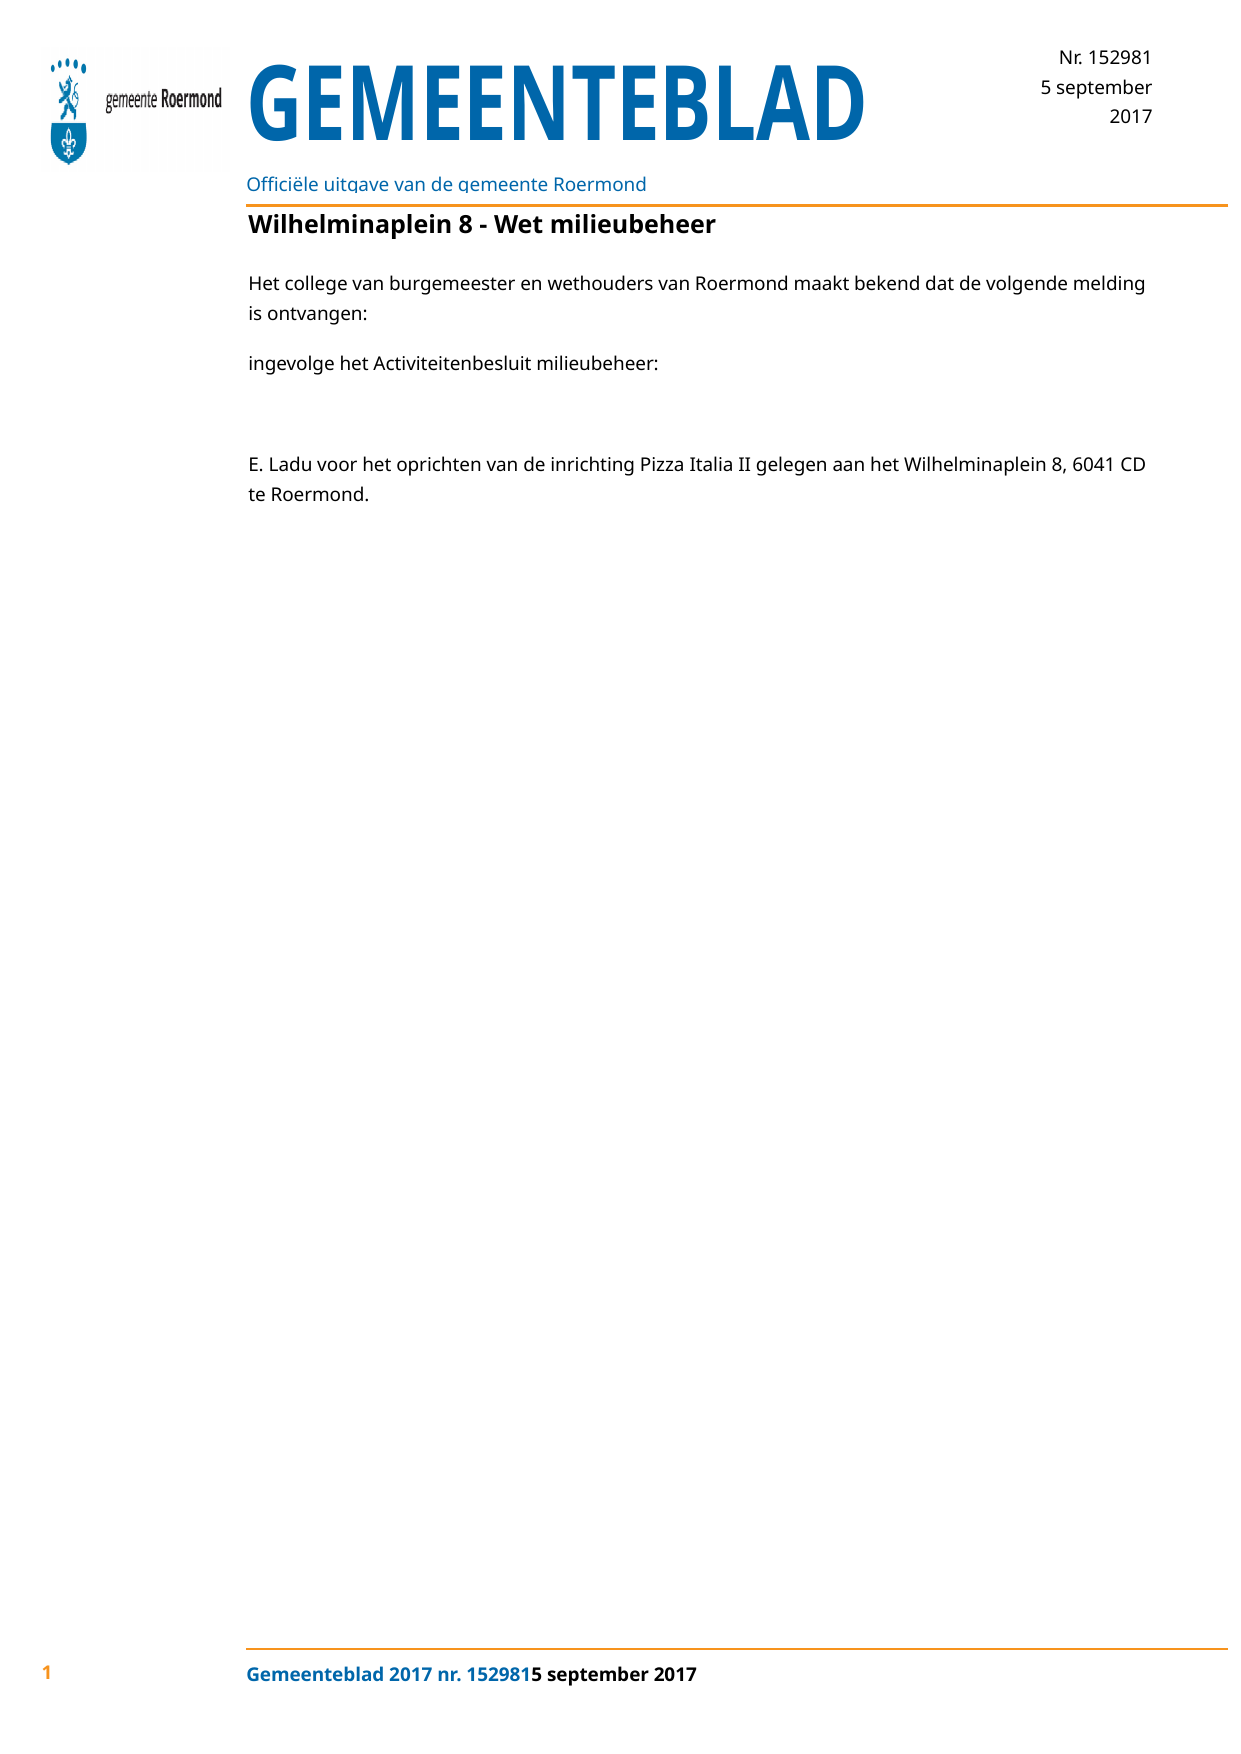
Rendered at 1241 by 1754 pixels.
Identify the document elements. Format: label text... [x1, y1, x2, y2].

text Het college van burgemeester en wethouders van Roermond maakt bekend dat de volgende melding is ontvangen: [248, 270, 1152, 326]
picture [41, 47, 231, 172]
text Wilhelminaplein 8 - Wet milieubeheer [248, 207, 1152, 241]
text ingevolge het Activiteitenbesluit milieubeheer: [248, 350, 1152, 376]
text E. Ladu voor het oprichten van de inrichting Pizza Italia II gelegen aan het Wilhelminaplein 8, 6041 CD te Roermond. [248, 451, 1152, 506]
